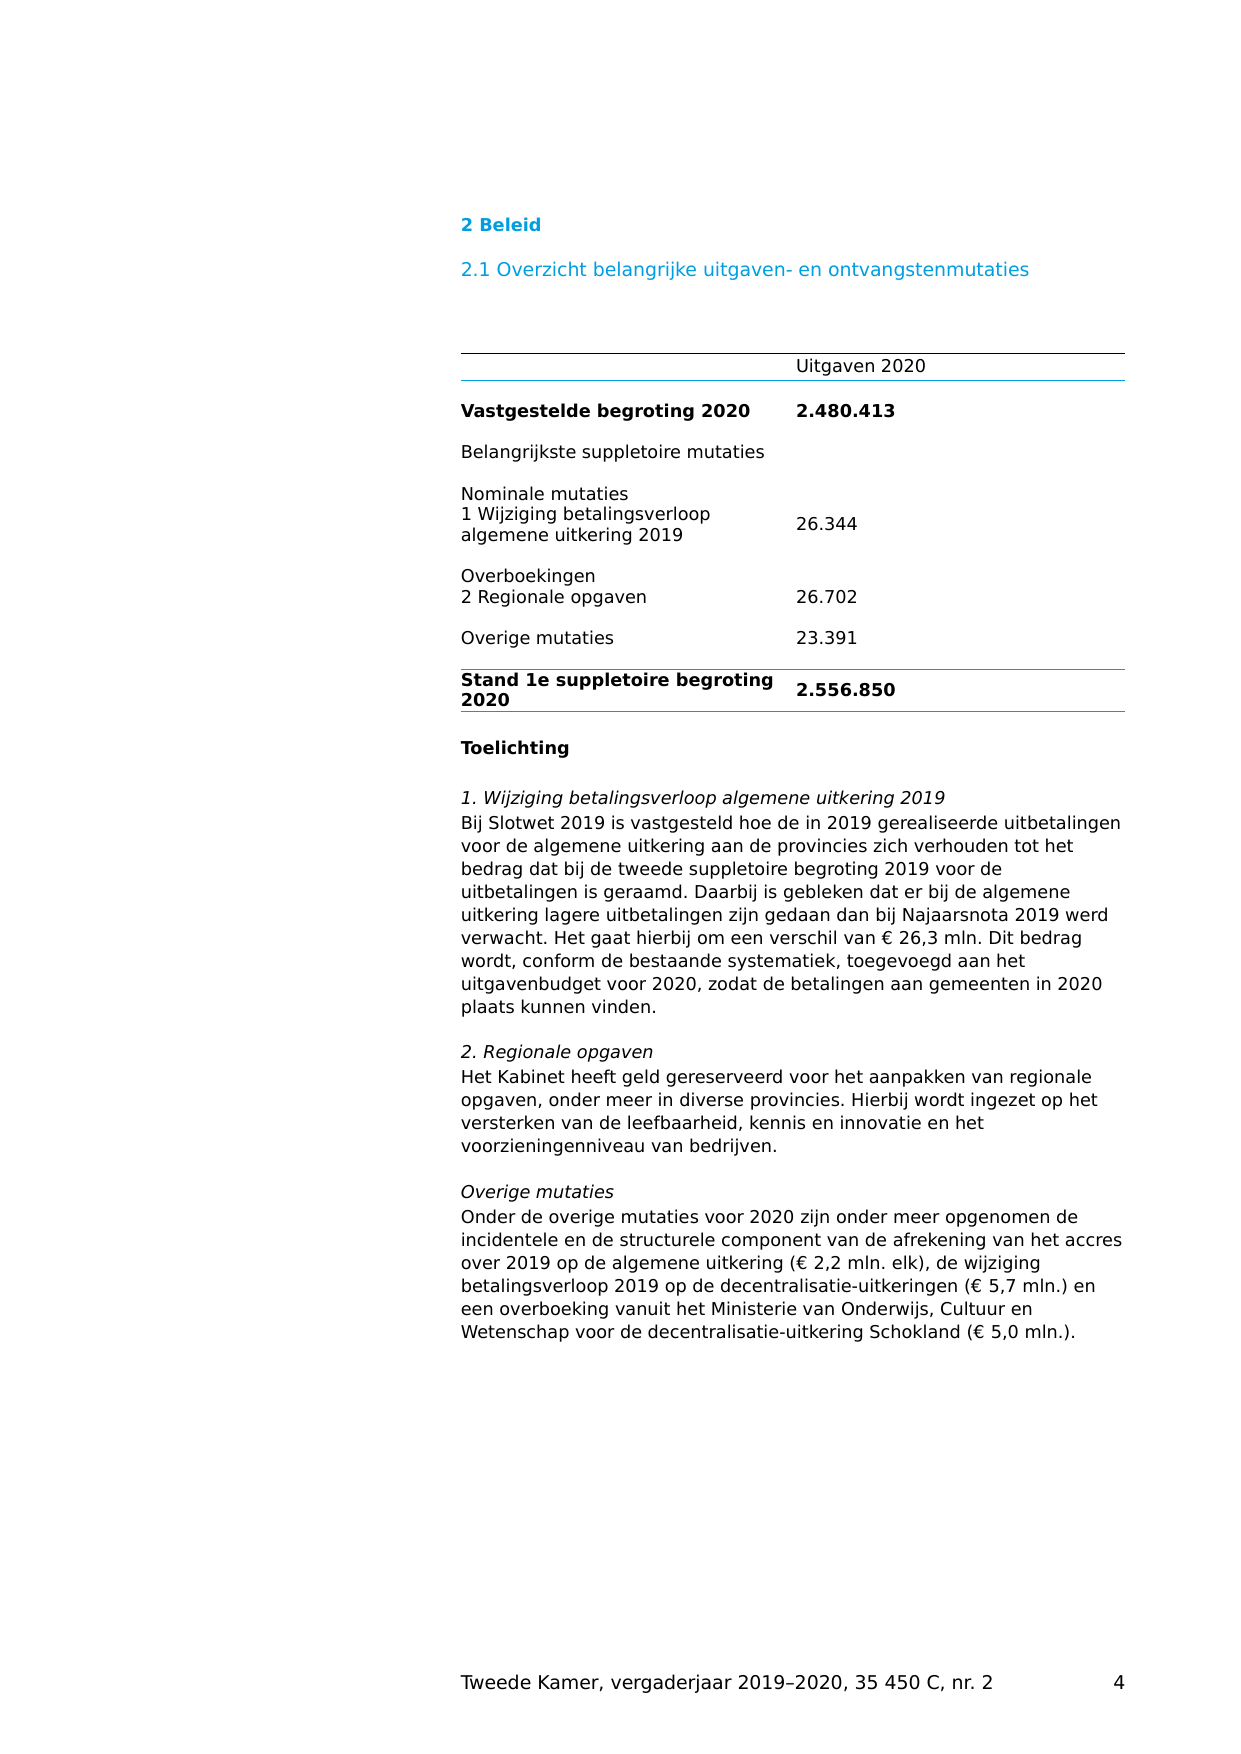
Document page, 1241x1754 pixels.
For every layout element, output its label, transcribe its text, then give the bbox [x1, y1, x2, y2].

table_cell 2 Regionale opgaven [461, 587, 793, 607]
text Toelichting [461, 736, 1125, 759]
table_cell 26.344 [793, 504, 1125, 545]
table_cell Uitgaven 2020 [793, 354, 1125, 380]
text 2. Regionale opgaven [461, 1041, 1125, 1063]
text 1. Wijziging betalingsverloop algemene uitkering 2019 [461, 786, 1125, 809]
table_cell [461, 381, 793, 401]
table_cell Vastgestelde begroting 2020 [461, 401, 793, 422]
table_cell [793, 422, 1125, 442]
table_cell [461, 422, 793, 442]
table_cell Nominale mutaties [461, 484, 793, 504]
title 2 Beleid [461, 213, 1125, 236]
table_cell [793, 649, 1125, 669]
table_cell Overboekingen [461, 566, 793, 587]
table_cell [461, 607, 793, 628]
table_cell Belangrijkste suppletoire mutaties [461, 442, 793, 463]
table_cell [461, 545, 793, 566]
table_cell [793, 607, 1125, 628]
table_cell [793, 463, 1125, 483]
table_cell 2.480.413 [793, 401, 1125, 422]
table_cell Overige mutaties [461, 628, 793, 648]
table_header Tabel 1 Belangrijkste suppletoire uitgaven- en ontvangstenmutaties 2020 (Eerste suppletoire begroting) (bedragen x € 1.000) [461, 305, 1125, 353]
table_cell Stand 1e suppletoire begroting 2020 [461, 670, 793, 711]
table_cell 1 Wijziging betalingsverloop algemene uitkering 2019 [461, 504, 793, 545]
table_cell [793, 442, 1125, 463]
table_cell [793, 545, 1125, 566]
text Het Kabinet heeft geld gereserveerd voor het aanpakken van regionale opgaven, onder meer in diverse provincies. Hierbij wordt ingezet op het versterken van de leefbaarheid, kennis en innovatie en het voorzieningenniveau van bedrijven. [461, 1066, 1125, 1157]
table_cell [793, 484, 1125, 504]
title 2.1 Overzicht belangrijke uitgaven- en ontvangstenmutaties [461, 259, 1125, 281]
table_cell 26.702 [793, 587, 1125, 607]
table_cell [793, 566, 1125, 587]
text Bij Slotwet 2019 is vastgesteld hoe de in 2019 gerealiseerde uitbetalingen voor de algemene uitkering aan de provincies zich verhouden tot het bedrag dat bij de tweede suppletoire begroting 2019 voor de uitbetalingen is geraamd. Daarbij is gebleken dat er bij de algemene uitkering lagere uitbetalingen zijn gedaan dan bij Najaarsnota 2019 werd verwacht. Het gaat hierbij om een verschil van € 26,3 mln. Dit bedrag wordt, conform de bestaande systematiek, toegevoegd aan het uitgavenbudget voor 2020, zodat de betalingen aan gemeenten in 2020 plaats kunnen vinden. [461, 811, 1125, 1018]
table_cell [793, 381, 1125, 401]
table_cell [461, 463, 793, 483]
text Overige mutaties [461, 1180, 1125, 1203]
text Onder de overige mutaties voor 2020 zijn onder meer opgenomen de incidentele en de structurele component van de afrekening van het accres over 2019 op de algemene uitkering (€ 2,2 mln. elk), de wijziging betalingsverloop 2019 op de decentralisatie-uitkeringen (€ 5,7 mln.) en een overboeking vanuit het Ministerie van Onderwijs, Cultuur en Wetenschap voor de decentralisatie-uitkering Schokland (€ 5,0 mln.). [461, 1205, 1125, 1343]
table_cell [461, 649, 793, 669]
table_cell 2.556.850 [793, 670, 1125, 711]
table_cell 23.391 [793, 628, 1125, 648]
table_cell [461, 354, 793, 380]
